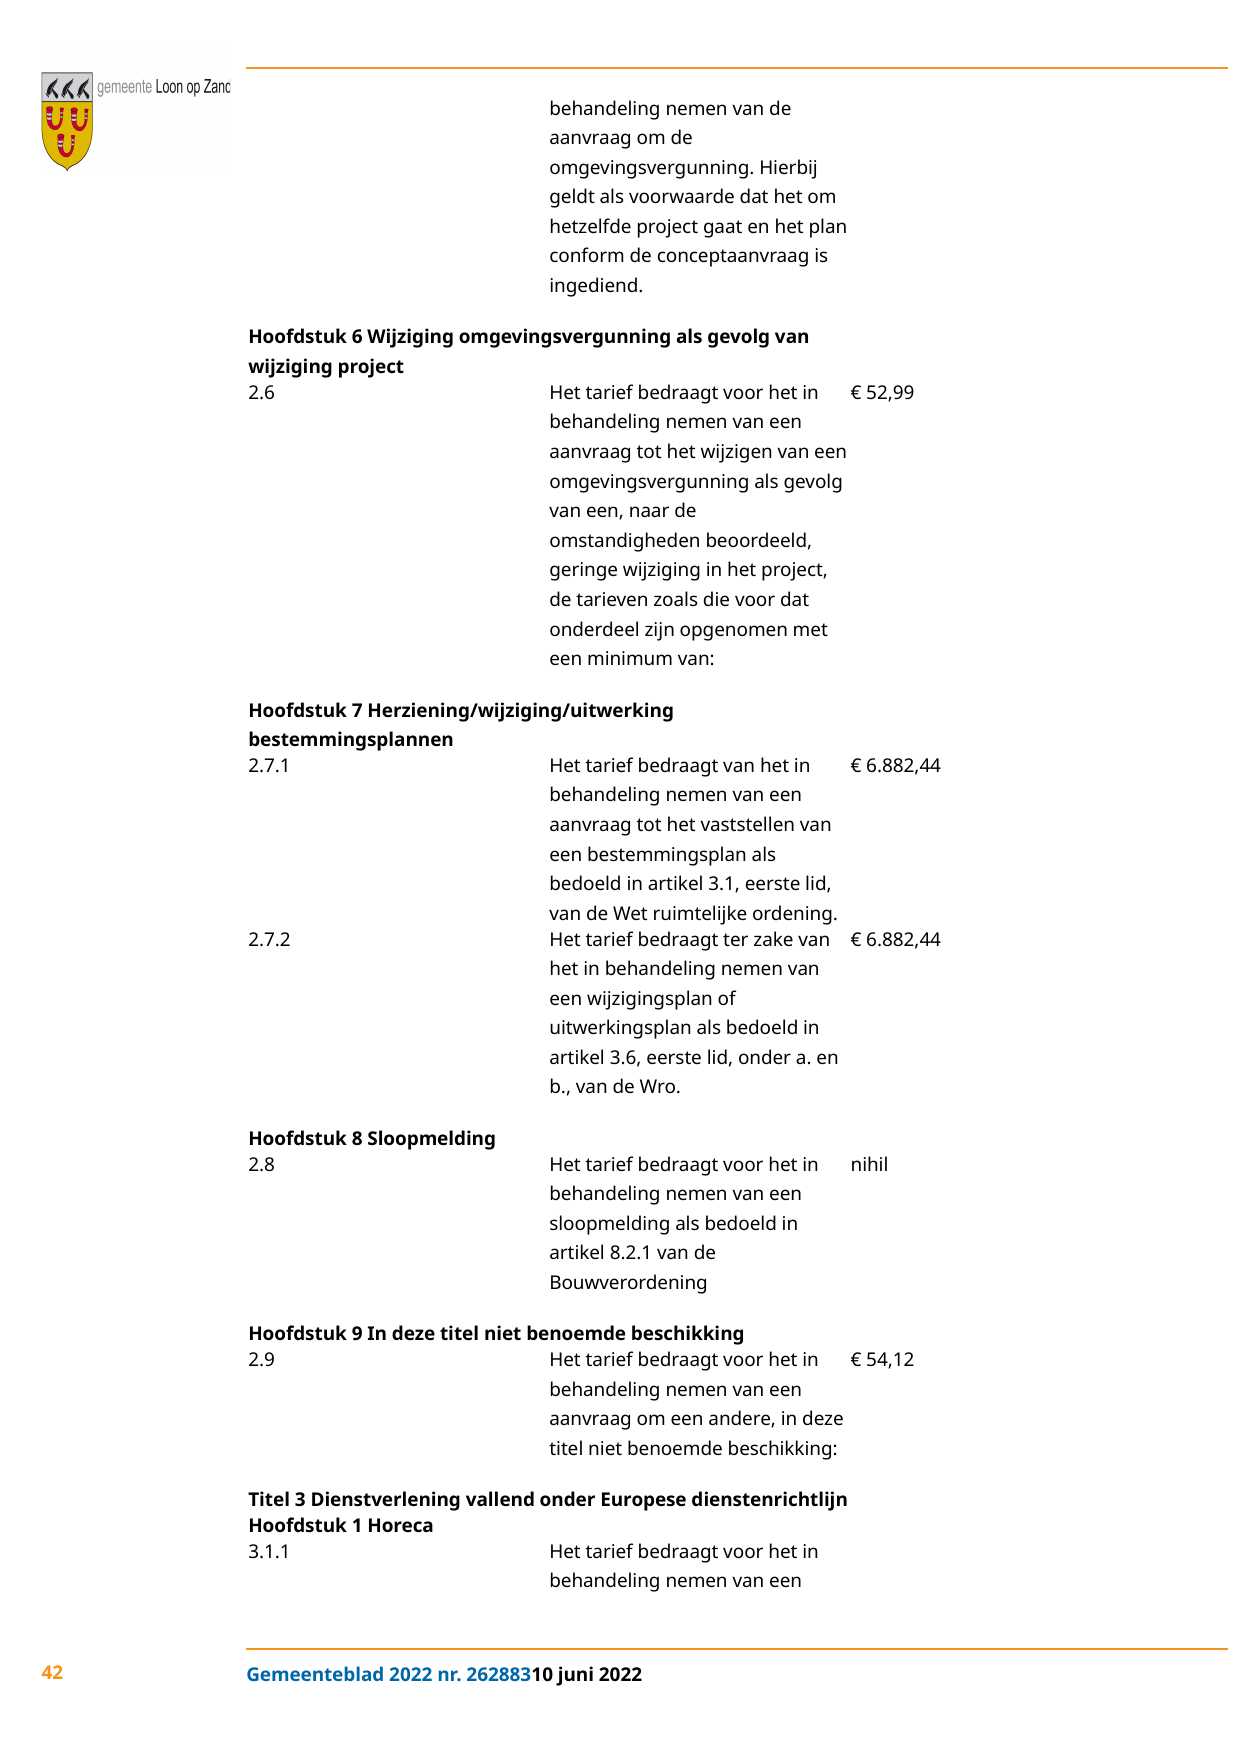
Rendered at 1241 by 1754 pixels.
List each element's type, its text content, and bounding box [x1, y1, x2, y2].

table_cell behandeling nemen van de aanvraag om de omgevingsvergunning. Hierbij geldt als voorwaarde dat het om hetzelfde project gaat en het plan conform de conceptaanvraag is ingediend. [549, 95, 850, 298]
table_cell 2.9 [248, 1346, 549, 1461]
table_cell Het tarief bedraagt voor het in behandeling nemen van een sloopmelding als bedoeld in artikel 8.2.1 van de Bouwverordening [549, 1151, 850, 1295]
table_cell Titel 3 Dienstverlening vallend onder Europese dienstenrichtlijn [248, 1487, 850, 1512]
table_cell [850, 1461, 1152, 1487]
table_cell [850, 324, 1152, 379]
table_cell [248, 95, 549, 298]
table_cell Hoofdstuk 7 Herziening/wijziging/uitwerking bestemmingsplannen [248, 697, 850, 752]
table_cell [248, 1099, 549, 1125]
table_cell € 6.882,44 [850, 926, 1152, 1099]
table_cell [549, 1099, 850, 1125]
table_cell 2.8 [248, 1151, 549, 1295]
table_cell Het tarief bedraagt voor het in behandeling nemen van een [549, 1538, 850, 1593]
table_cell € 54,12 [850, 1346, 1152, 1461]
table_cell [248, 671, 549, 697]
table_cell Het tarief bedraagt voor het in behandeling nemen van een aanvraag om een andere, in deze titel niet benoemde beschikking: [549, 1346, 850, 1461]
table_cell [850, 697, 1152, 752]
table_cell [850, 1487, 1152, 1512]
table_cell [850, 1512, 1152, 1538]
table_cell 2.7.2 [248, 926, 549, 1099]
table_cell [248, 298, 549, 324]
table_cell Hoofdstuk 6 Wijziging omgevingsvergunning als gevolg van wijziging project [248, 324, 850, 379]
table_cell [850, 671, 1152, 697]
table_cell [850, 1099, 1152, 1125]
table_cell 2.7.1 [248, 752, 549, 926]
table_cell [549, 1295, 850, 1321]
table_cell Het tarief bedraagt ter zake van het in behandeling nemen van een wijzigingsplan of uitwerkingsplan als bedoeld in artikel 3.6, eerste lid, onder a. en b., van de Wro. [549, 926, 850, 1099]
table_cell nihil [850, 1151, 1152, 1295]
table_cell [850, 1321, 1152, 1346]
table_cell [248, 1461, 549, 1487]
table_cell Het tarief bedraagt van het in behandeling nemen van een aanvraag tot het vaststellen van een bestemmingsplan als bedoeld in artikel 3.1, eerste lid, van de Wet ruimtelijke ordening. [549, 752, 850, 926]
table_cell Hoofdstuk 8 Sloopmelding [248, 1125, 850, 1151]
table_cell [850, 298, 1152, 324]
table_cell Hoofdstuk 9 In deze titel niet benoemde beschikking [248, 1321, 850, 1346]
table_cell [850, 95, 1152, 298]
table_cell [248, 1295, 549, 1321]
table_cell [850, 1125, 1152, 1151]
table_cell [549, 298, 850, 324]
table_cell € 52,99 [850, 379, 1152, 671]
table_cell [549, 671, 850, 697]
table_cell [850, 1538, 1152, 1593]
table_cell 3.1.1 [248, 1538, 549, 1593]
table_cell Het tarief bedraagt voor het in behandeling nemen van een aanvraag tot het wijzigen van een omgevingsvergunning als gevolg van een, naar de omstandigheden beoordeeld, geringe wijziging in het project, de tarieven zoals die voor dat onderdeel zijn opgenomen met een minimum van: [549, 379, 850, 671]
table_cell [549, 1461, 850, 1487]
table_cell [850, 1295, 1152, 1321]
table_cell 2.6 [248, 379, 549, 671]
picture [41, 47, 231, 172]
table_cell € 6.882,44 [850, 752, 1152, 926]
table_cell Hoofdstuk 1 Horeca [248, 1512, 850, 1538]
